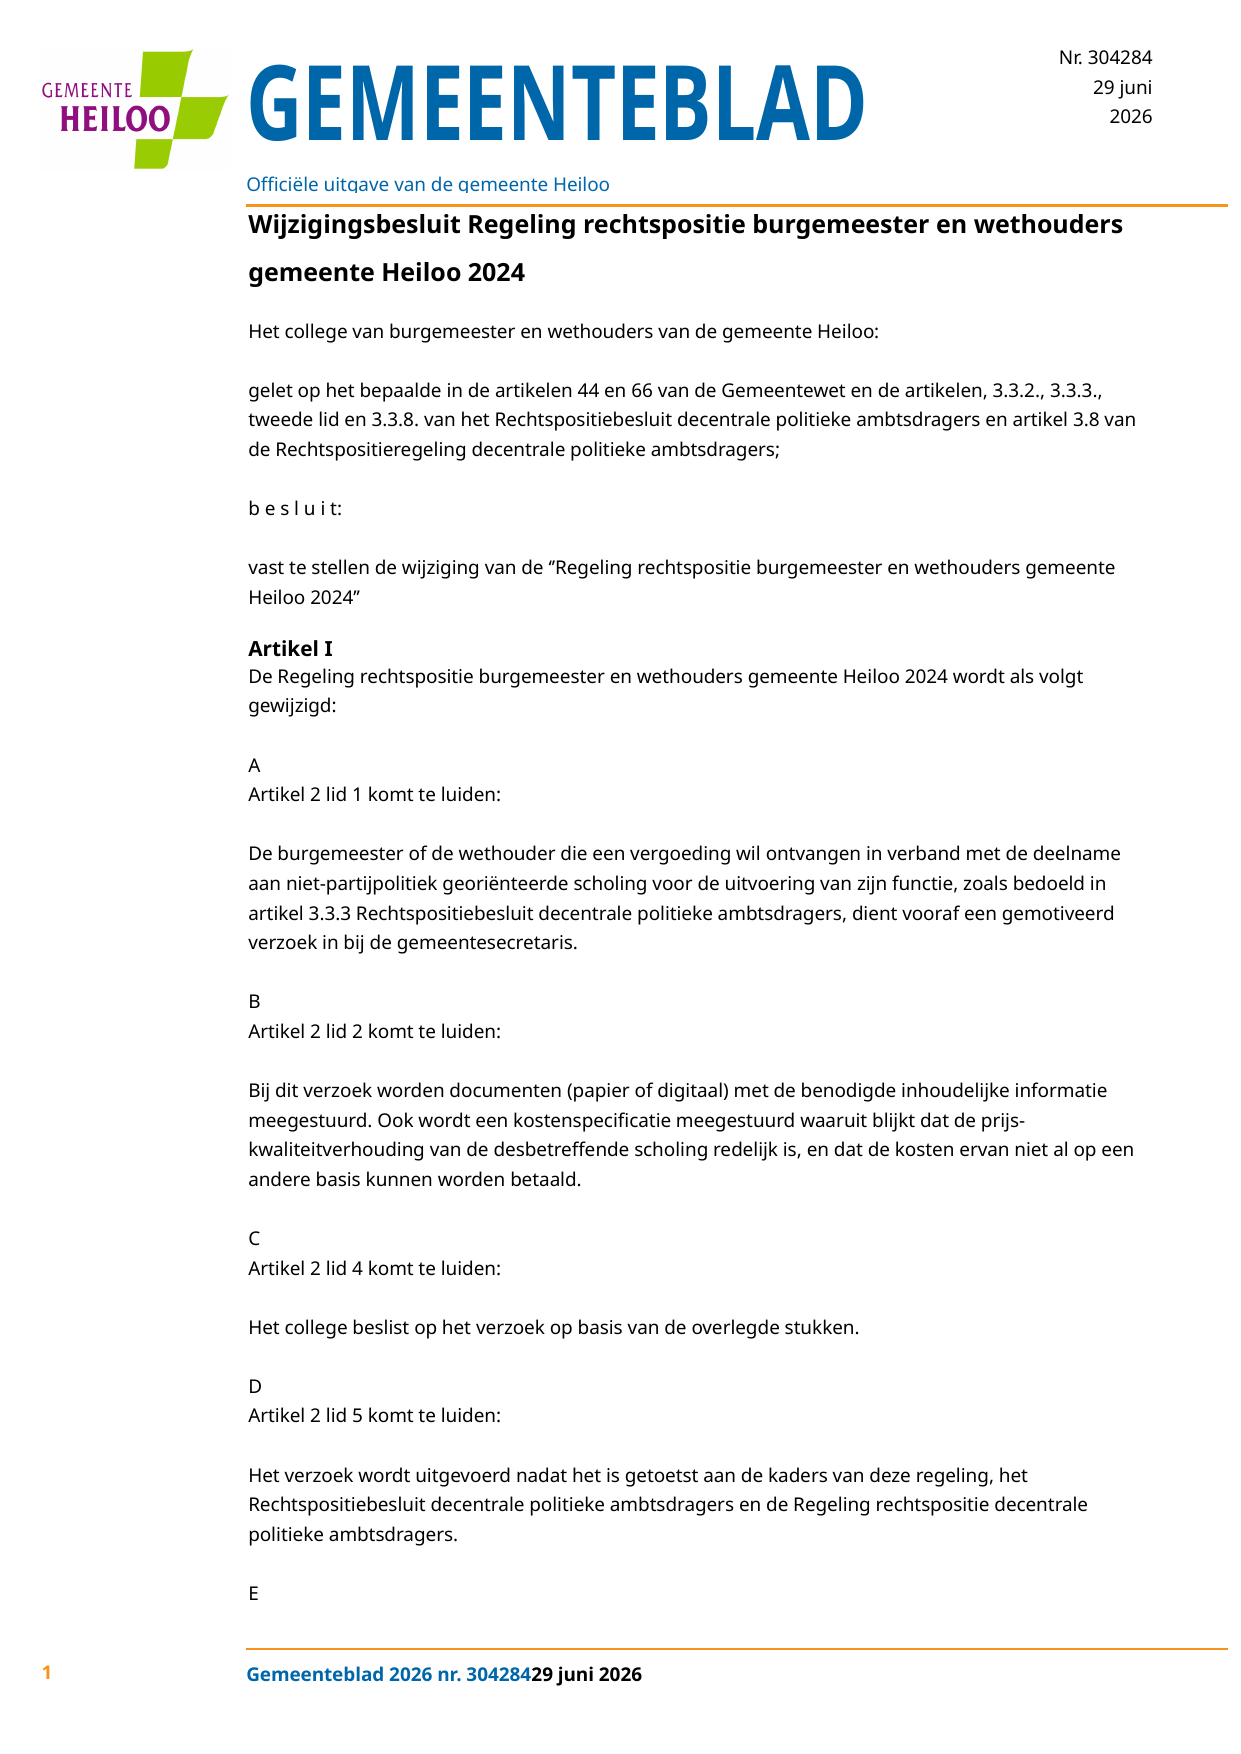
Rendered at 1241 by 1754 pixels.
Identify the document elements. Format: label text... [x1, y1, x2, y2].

picture [41, 47, 231, 172]
text De burgemeester of de wethouder die een vergoeding wil ontvangen in verband met de deelname aan niet-partijpolitiek georiënteerde scholing voor de uitvoering van zijn functie, zoals bedoeld in artikel 3.3.3 Rechtspositiebesluit decentrale politieke ambtsdragers, dient vooraf een gemotiveerd verzoek in bij de gemeentesecretaris. [248, 841, 1152, 955]
text b e s l u i t: [248, 495, 1152, 521]
text Bij dit verzoek worden documenten (papier of digitaal) met de benodigde inhoudelijke informatie meegestuurd. Ook wordt een kostenspecificatie meegestuurd waaruit blijkt dat de prijs- kwaliteitverhouding van de desbetreffende scholing redelijk is, en dat de kosten ervan niet al op een andere basis kunnen worden betaald. [248, 1077, 1152, 1192]
text B [248, 988, 1152, 1014]
text Artikel 2 lid 2 komt te luiden: [248, 1018, 1152, 1044]
text Het verzoek wordt uitgevoerd nadat het is getoetst aan de kaders van deze regeling, het Rechtspositiebesluit decentrale politieke ambtsdragers en de Regeling rechtspositie decentrale politieke ambtsdragers. [248, 1462, 1152, 1547]
text Het college beslist op het verzoek op basis van de overlegde stukken. [248, 1314, 1152, 1339]
text De Regeling rechtspositie burgemeester en wethouders gemeente Heiloo 2024 wordt als volgt gewijzigd: [248, 663, 1152, 718]
text Artikel 2 lid 5 komt te luiden: [248, 1403, 1152, 1428]
text D [248, 1373, 1152, 1399]
text Artikel 2 lid 1 komt te luiden: [248, 781, 1152, 807]
text Het college van burgemeester en wethouders van de gemeente Heiloo: [248, 318, 1152, 344]
text A [248, 752, 1152, 777]
text vast te stellen de wijziging van de ‘’Regeling rechtspositie burgemeester en wethouders gemeente Heiloo 2024’’ [248, 554, 1152, 610]
text Artikel 2 lid 4 komt te luiden: [248, 1255, 1152, 1280]
text gelet op het bepaalde in de artikelen 44 en 66 van de Gemeentewet en de artikelen, 3.3.2., 3.3.3., tweede lid en 3.3.8. van het Rechtspositiebesluit decentrale politieke ambtsdragers en artikel 3.8 van de Rechtspositieregeling decentrale politieke ambtsdragers; [248, 377, 1152, 462]
text C [248, 1225, 1152, 1251]
text Artikel I [248, 634, 1152, 663]
text E [248, 1580, 1152, 1606]
text Wijzigingsbesluit Regeling rechtspositie burgemeester en wethouders gemeente Heiloo 2024 [248, 207, 1152, 288]
